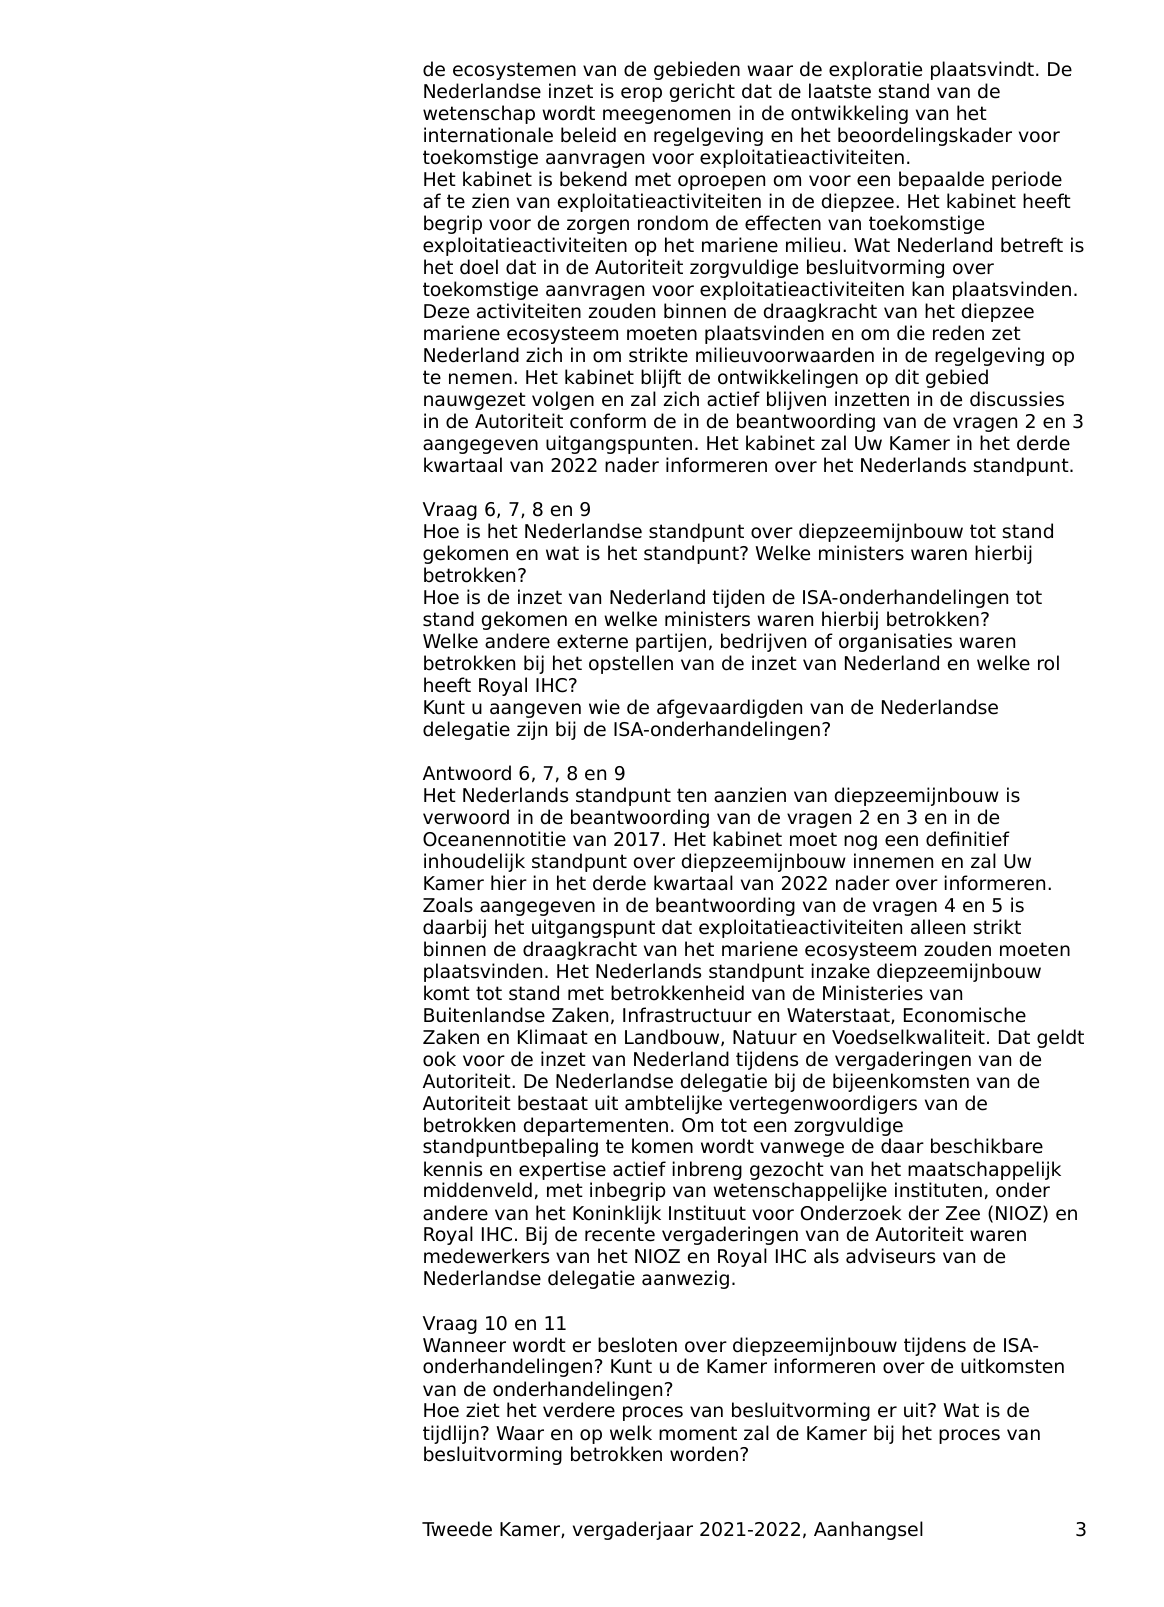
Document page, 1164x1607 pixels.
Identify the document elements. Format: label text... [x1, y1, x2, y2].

text Hoe is de inzet van Nederland tijden de ISA-onderhandelingen tot stand gekomen en welke ministers waren hierbij betrokken? [422, 587, 1087, 631]
text Het kabinet is bekend met oproepen om voor een bepaalde periode af te zien van exploitatieactiviteiten in de diepzee. Het kabinet heeft begrip voor de zorgen rondom de effecten van toekomstige exploitatieactiviteiten op het mariene milieu. Wat Nederland betreft is het doel dat in de Autoriteit zorgvuldige besluitvorming over toekomstige aanvragen voor exploitatieactiviteiten kan plaatsvinden. Deze activiteiten zouden binnen de draagkracht van het diepzee mariene ecosysteem moeten plaatsvinden en om die reden zet Nederland zich in om strikte milieuvoorwaarden in de regelgeving op te nemen. Het kabinet blijft de ontwikkelingen op dit gebied nauwgezet volgen en zal zich actief blijven inzetten in de discussies in de Autoriteit conform de in de beantwoording van de vragen 2 en 3 aangegeven uitgangspunten. Het kabinet zal Uw Kamer in het derde kwartaal van 2022 nader informeren over het Nederlands standpunt. [422, 169, 1087, 477]
text Wanneer wordt er besloten over diepzeemijnbouw tijdens de ISA-onderhandelingen? Kunt u de Kamer informeren over de uitkomsten van de onderhandelingen? [422, 1334, 1087, 1400]
text Kunt u aangeven wie de afgevaardigden van de Nederlandse delegatie zijn bij de ISA-onderhandelingen? [422, 697, 1087, 741]
text de ecosystemen van de gebieden waar de exploratie plaatsvindt. De Nederlandse inzet is erop gericht dat de laatste stand van de wetenschap wordt meegenomen in de ontwikkeling van het internationale beleid en regelgeving en het beoordelingskader voor toekomstige aanvragen voor exploitatieactiviteiten. [422, 59, 1087, 169]
text Het Nederlands standpunt ten aanzien van diepzeemijnbouw is verwoord in de beantwoording van de vragen 2 en 3 en in de Oceanennotitie van 2017. Het kabinet moet nog een definitief inhoudelijk standpunt over diepzeemijnbouw innemen en zal Uw Kamer hier in het derde kwartaal van 2022 nader over informeren. Zoals aangegeven in de beantwoording van de vragen 4 en 5 is daarbij het uitgangspunt dat exploitatieactiviteiten alleen strikt binnen de draagkracht van het mariene ecosysteem zouden moeten plaatsvinden. Het Nederlands standpunt inzake diepzeemijnbouw komt tot stand met betrokkenheid van de Ministeries van Buitenlandse Zaken, Infrastructuur en Waterstaat, Economische Zaken en Klimaat en Landbouw, Natuur en Voedselkwaliteit. Dat geldt ook voor de inzet van Nederland tijdens de vergaderingen van de Autoriteit. De Nederlandse delegatie bij de bijeenkomsten van de Autoriteit bestaat uit ambtelijke vertegenwoordigers van de betrokken departementen. Om tot een zorgvuldige standpuntbepaling te komen wordt vanwege de daar beschikbare kennis en expertise actief inbreng gezocht van het maatschappelijk middenveld, met inbegrip van wetenschappelijke instituten, onder andere van het Koninklijk Instituut voor Onderzoek der Zee (NIOZ) en Royal IHC. Bij de recente vergaderingen van de Autoriteit waren medewerkers van het NIOZ en Royal IHC als adviseurs van de Nederlandse delegatie aanwezig. [422, 785, 1087, 1290]
text Vraag 6, 7, 8 en 9 [422, 499, 1087, 521]
text Antwoord 6, 7, 8 en 9 [422, 763, 1087, 785]
text Vraag 10 en 11 [422, 1312, 1087, 1334]
text Welke andere externe partijen, bedrijven of organisaties waren betrokken bij het opstellen van de inzet van Nederland en welke rol heeft Royal IHC? [422, 631, 1087, 697]
text Hoe is het Nederlandse standpunt over diepzeemijnbouw tot stand gekomen en wat is het standpunt? Welke ministers waren hierbij betrokken? [422, 521, 1087, 587]
text Hoe ziet het verdere proces van besluitvorming er uit? Wat is de tijdlijn? Waar en op welk moment zal de Kamer bij het proces van besluitvorming betrokken worden? [422, 1400, 1087, 1466]
